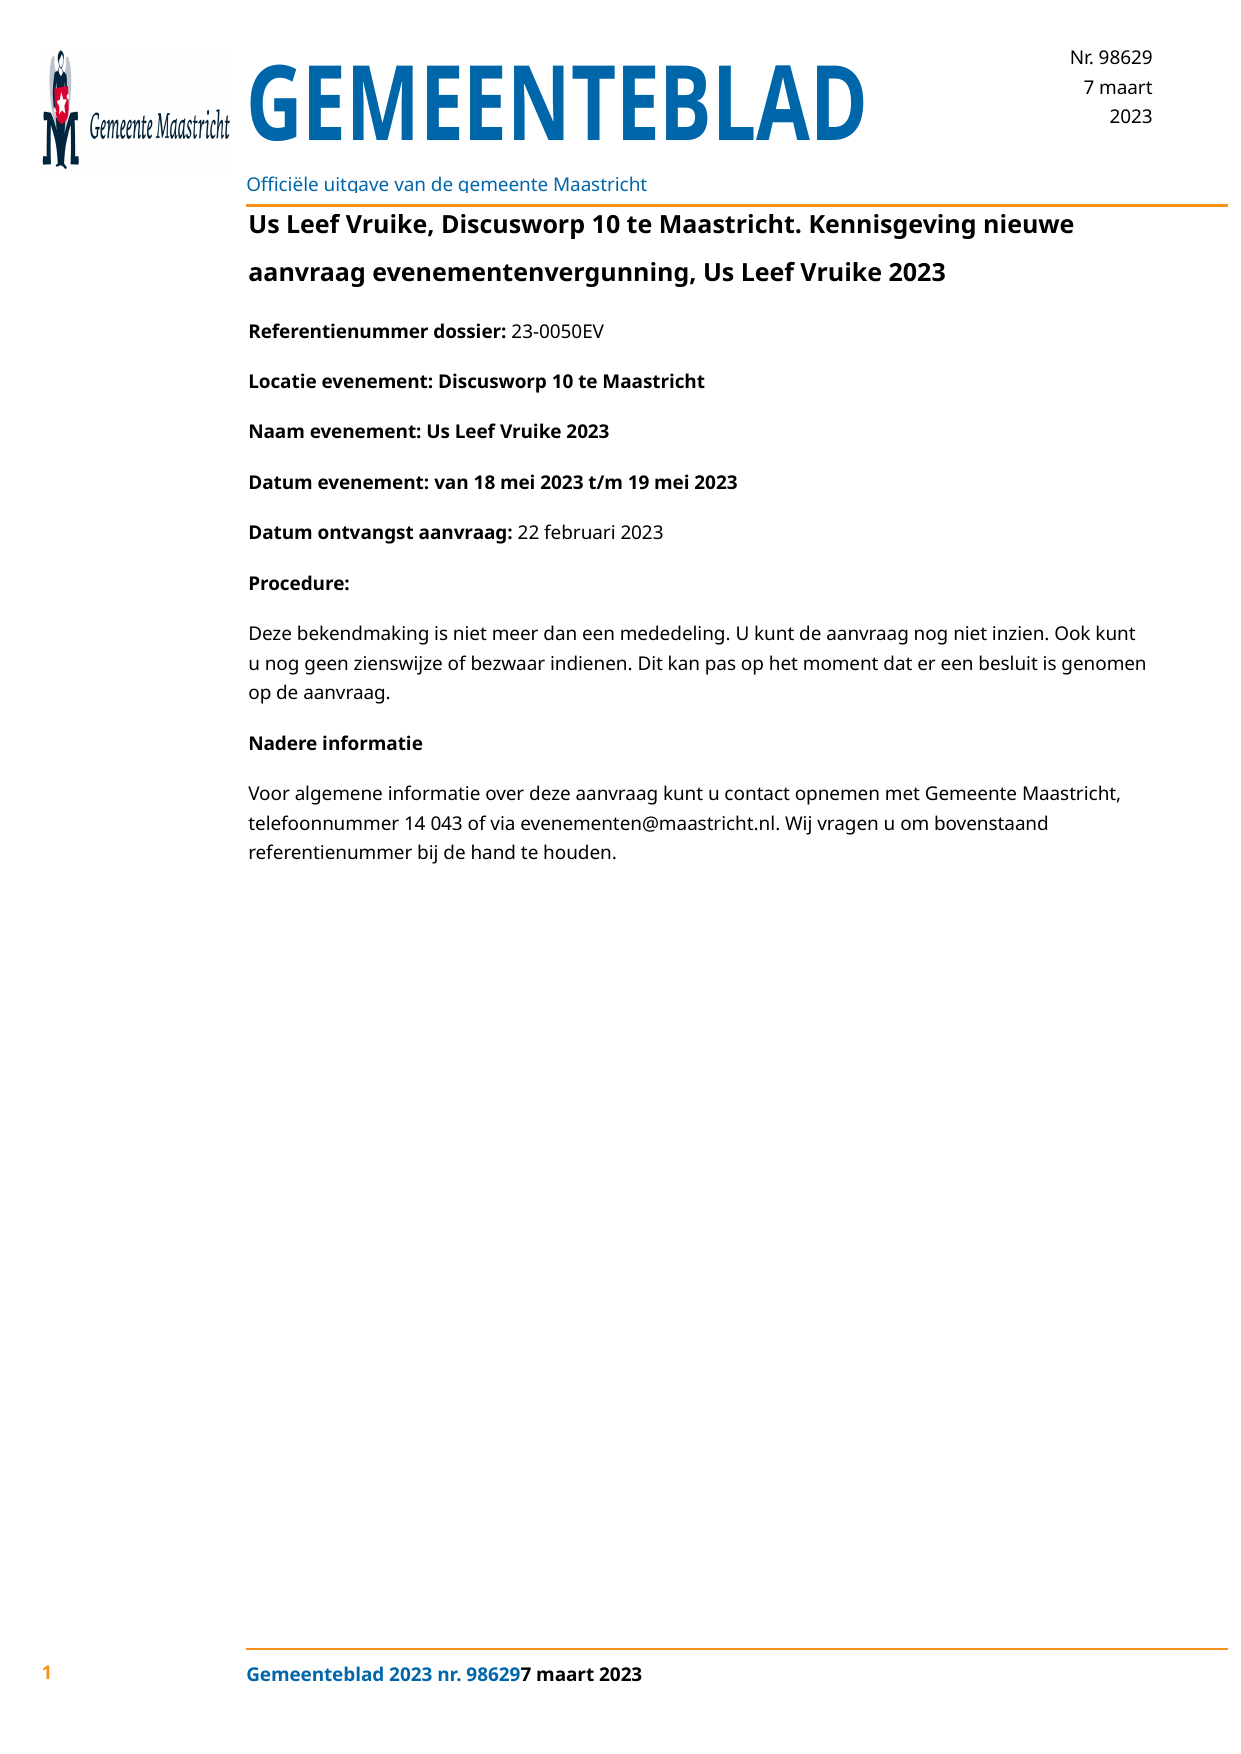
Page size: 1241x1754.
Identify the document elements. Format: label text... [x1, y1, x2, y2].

text Voor algemene informatie over deze aanvraag kunt u contact opnemen met Gemeente Maastricht, telefoonnummer 14 043 of via evenementen@maastricht.nl. Wij vragen u om bovenstaand referentienummer bij de hand te houden. [248, 780, 1152, 865]
text Datum evenement: van 18 mei 2023 t/m 19 mei 2023 [248, 469, 1152, 495]
text Nadere informatie [248, 730, 1152, 756]
picture [41, 47, 231, 172]
text Us Leef Vruike, Discusworp 10 te Maastricht. Kennisgeving nieuwe aanvraag evenementenvergunning, Us Leef Vruike 2023 [248, 207, 1152, 288]
text Procedure: [248, 570, 1152, 596]
text Naam evenement: Us Leef Vruike 2023 [248, 419, 1152, 444]
text Locatie evenement: Discusworp 10 te Maastricht [248, 368, 1152, 394]
text Referentienummer dossier: 23-0050EV [248, 318, 1152, 344]
text Deze bekendmaking is niet meer dan een mededeling. U kunt de aanvraag nog niet inzien. Ook kunt u nog geen zienswijze of bezwaar indienen. Dit kan pas op het moment dat er een besluit is genomen op de aanvraag. [248, 620, 1152, 705]
text Datum ontvangst aanvraag: 22 februari 2023 [248, 519, 1152, 545]
